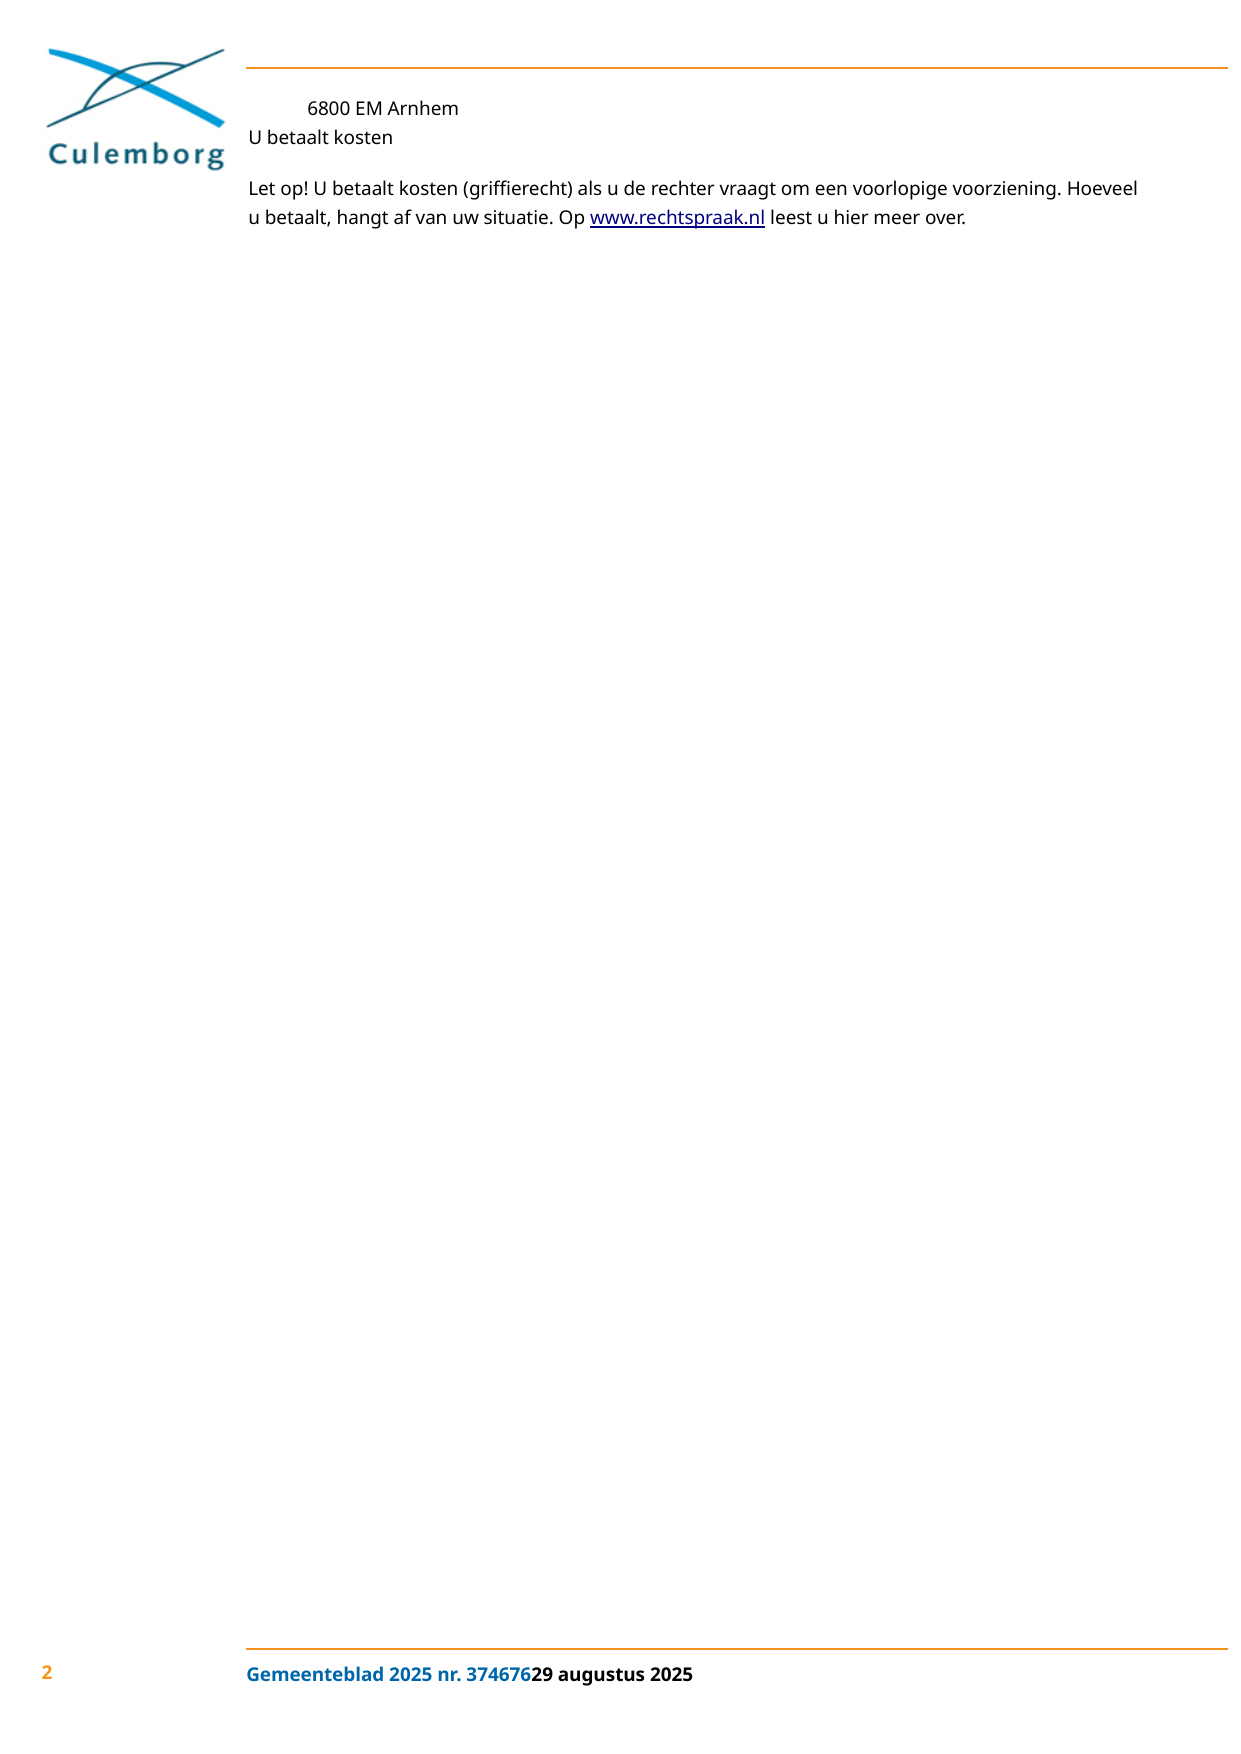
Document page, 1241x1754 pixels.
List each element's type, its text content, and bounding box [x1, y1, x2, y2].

text Let op! U betaalt kosten (griffierecht) als u de rechter vraagt om een voorlopige voorziening. Hoeveel u betaalt, hangt af van uw situatie. Op www.rechtspraak.nl leest u hier meer over. [248, 175, 1152, 230]
list 6800 EM Arnhem [248, 95, 1152, 121]
text U betaalt kosten [248, 124, 1152, 150]
picture [41, 47, 231, 172]
